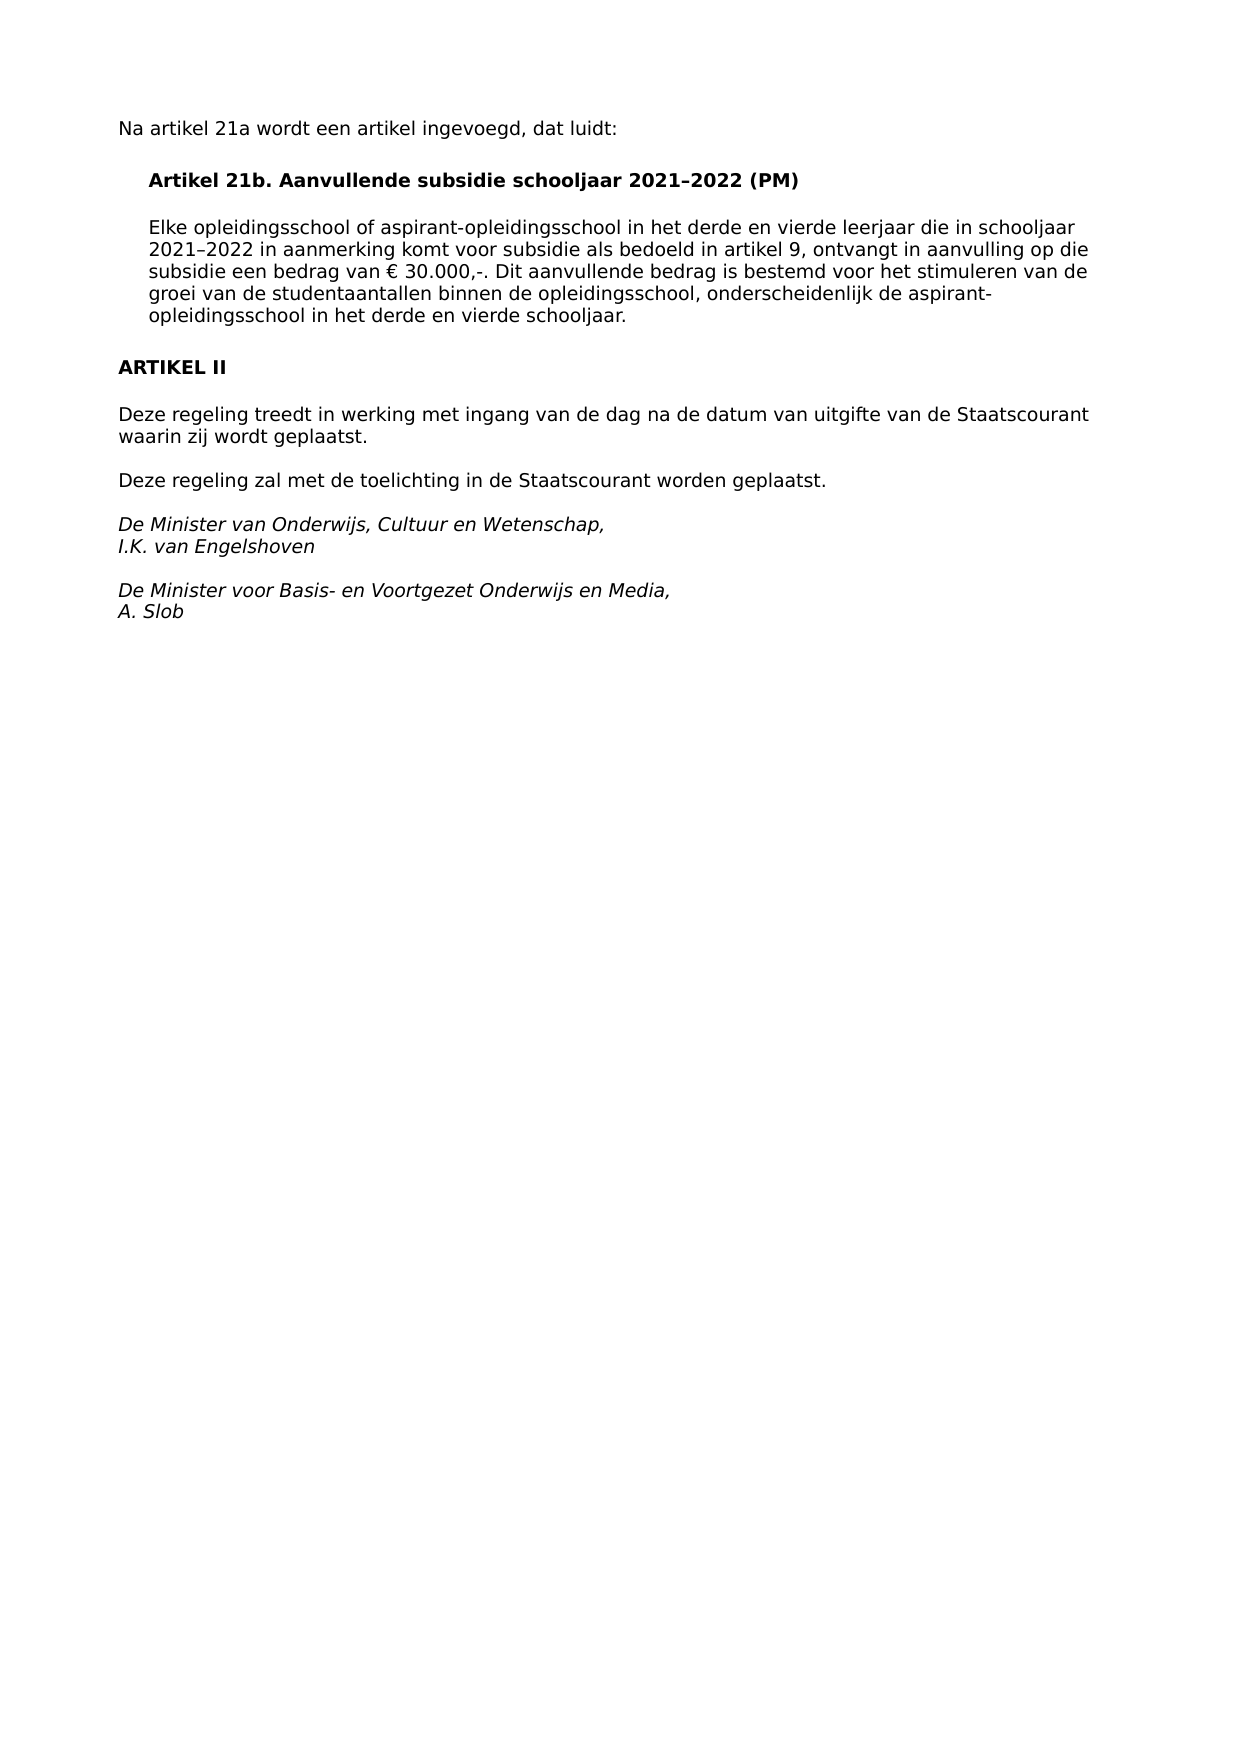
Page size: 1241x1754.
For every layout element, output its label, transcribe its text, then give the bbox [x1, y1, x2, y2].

text De Minister voor Basis- en Voortgezet Onderwijs en Media, A. Slob [118, 579, 1122, 623]
text Elke opleidingsschool of aspirant-opleidingsschool in het derde en vierde leerjaar die in schooljaar 2021–2022 in aanmerking komt voor subsidie als bedoeld in artikel 9, ontvangt in aanvulling op die subsidie een bedrag van € 30.000,-. Dit aanvullende bedrag is bestemd voor het stimuleren van de groei van de studentaantallen binnen de opleidingsschool, onderscheidenlijk de aspirant-opleidingsschool in het derde en vierde schooljaar. [148, 217, 1122, 327]
subtitle ARTIKEL II [118, 357, 1122, 379]
text De Minister van Onderwijs, Cultuur en Wetenschap, I.K. van Engelshoven [118, 514, 1122, 558]
text Deze regeling zal met de toelichting in de Staatscourant worden geplaatst. [118, 470, 1122, 492]
subtitle Artikel 21b. Aanvullende subsidie schooljaar 2021–2022 (PM) [148, 170, 1122, 192]
text Deze regeling treedt in werking met ingang van de dag na de datum van uitgifte van de Staatscourant waarin zij wordt geplaatst. [118, 404, 1122, 448]
text Na artikel 21a wordt een artikel ingevoegd, dat luidt: [118, 118, 1122, 140]
